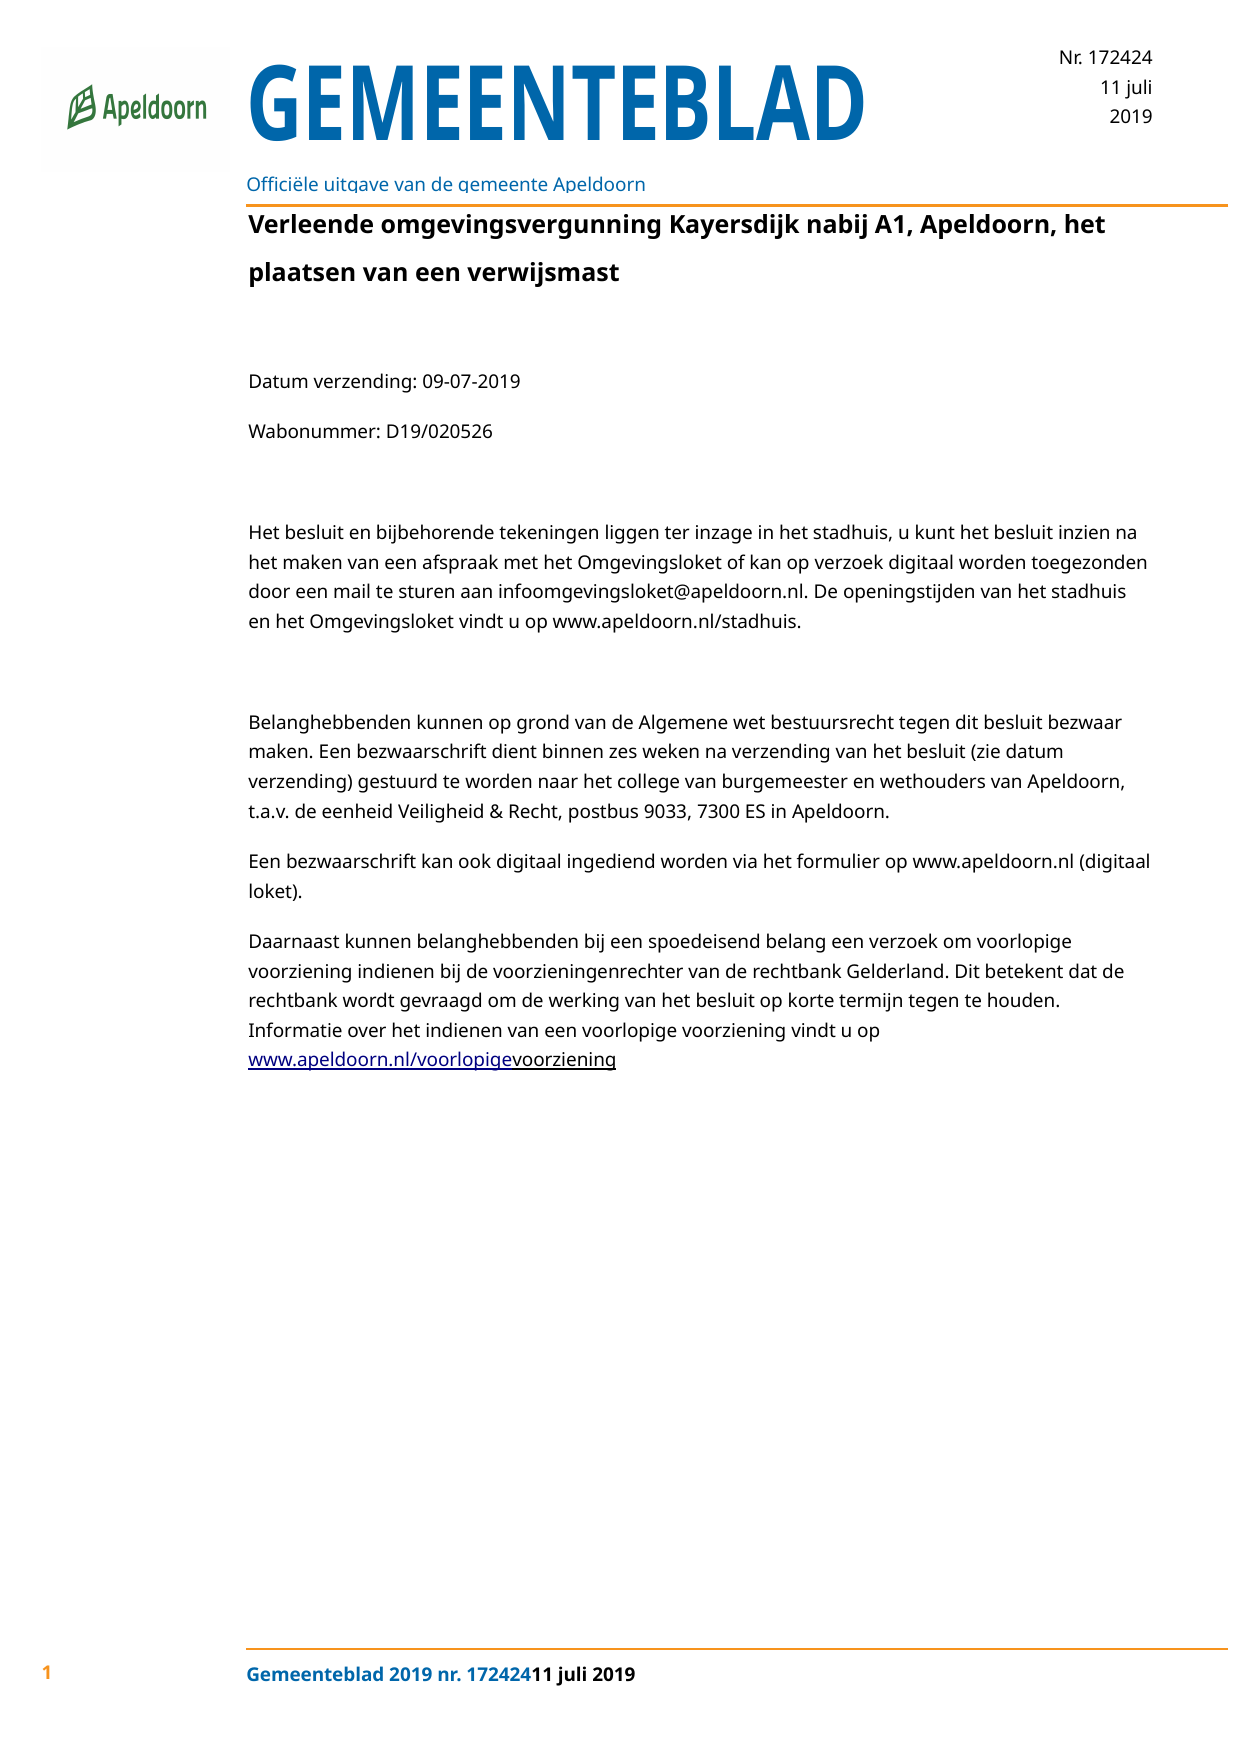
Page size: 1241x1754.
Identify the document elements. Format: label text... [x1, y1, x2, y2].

picture [41, 47, 231, 172]
text Het besluit en bijbehorende tekeningen liggen ter inzage in het stadhuis, u kunt het besluit inzien na het maken van een afspraak met het Omgevingsloket of kan op verzoek digitaal worden toegezonden door een mail te sturen aan infoomgevingsloket@apeldoorn.nl. De openingstijden van het stadhuis en het Omgevingsloket vindt u op www.apeldoorn.nl/stadhuis. [248, 519, 1152, 634]
text Een bezwaarschrift kan ook digitaal ingediend worden via het formulier op www.apeldoorn.nl (digitaal loket). [248, 848, 1152, 904]
text Wabonummer: D19/020526 [248, 419, 1152, 444]
text Datum verzending: 09-07-2019 [248, 368, 1152, 394]
text Belanghebbenden kunnen op grond van de Algemene wet bestuursrecht tegen dit besluit bezwaar maken. Een bezwaarschrift dient binnen zes weken na verzending van het besluit (zie datum verzending) gestuurd te worden naar het college van burgemeester en wethouders van Apeldoorn, t.a.v. de eenheid Veiligheid & Recht, postbus 9033, 7300 ES in Apeldoorn. [248, 709, 1152, 824]
text Verleende omgevingsvergunning Kayersdijk nabij A1, Apeldoorn, het plaatsen van een verwijsmast [248, 207, 1152, 288]
text Daarnaast kunnen belanghebbenden bij een spoedeisend belang een verzoek om voorlopige voorziening indienen bij de voorzieningenrechter van de rechtbank Gelderland. Dit betekent dat de rechtbank wordt gevraagd om de werking van het besluit op korte termijn tegen te houden. Informatie over het indienen van een voorlopige voorziening vindt u op www.apeldoorn.nl/voorlopigevoorziening [248, 928, 1152, 1072]
